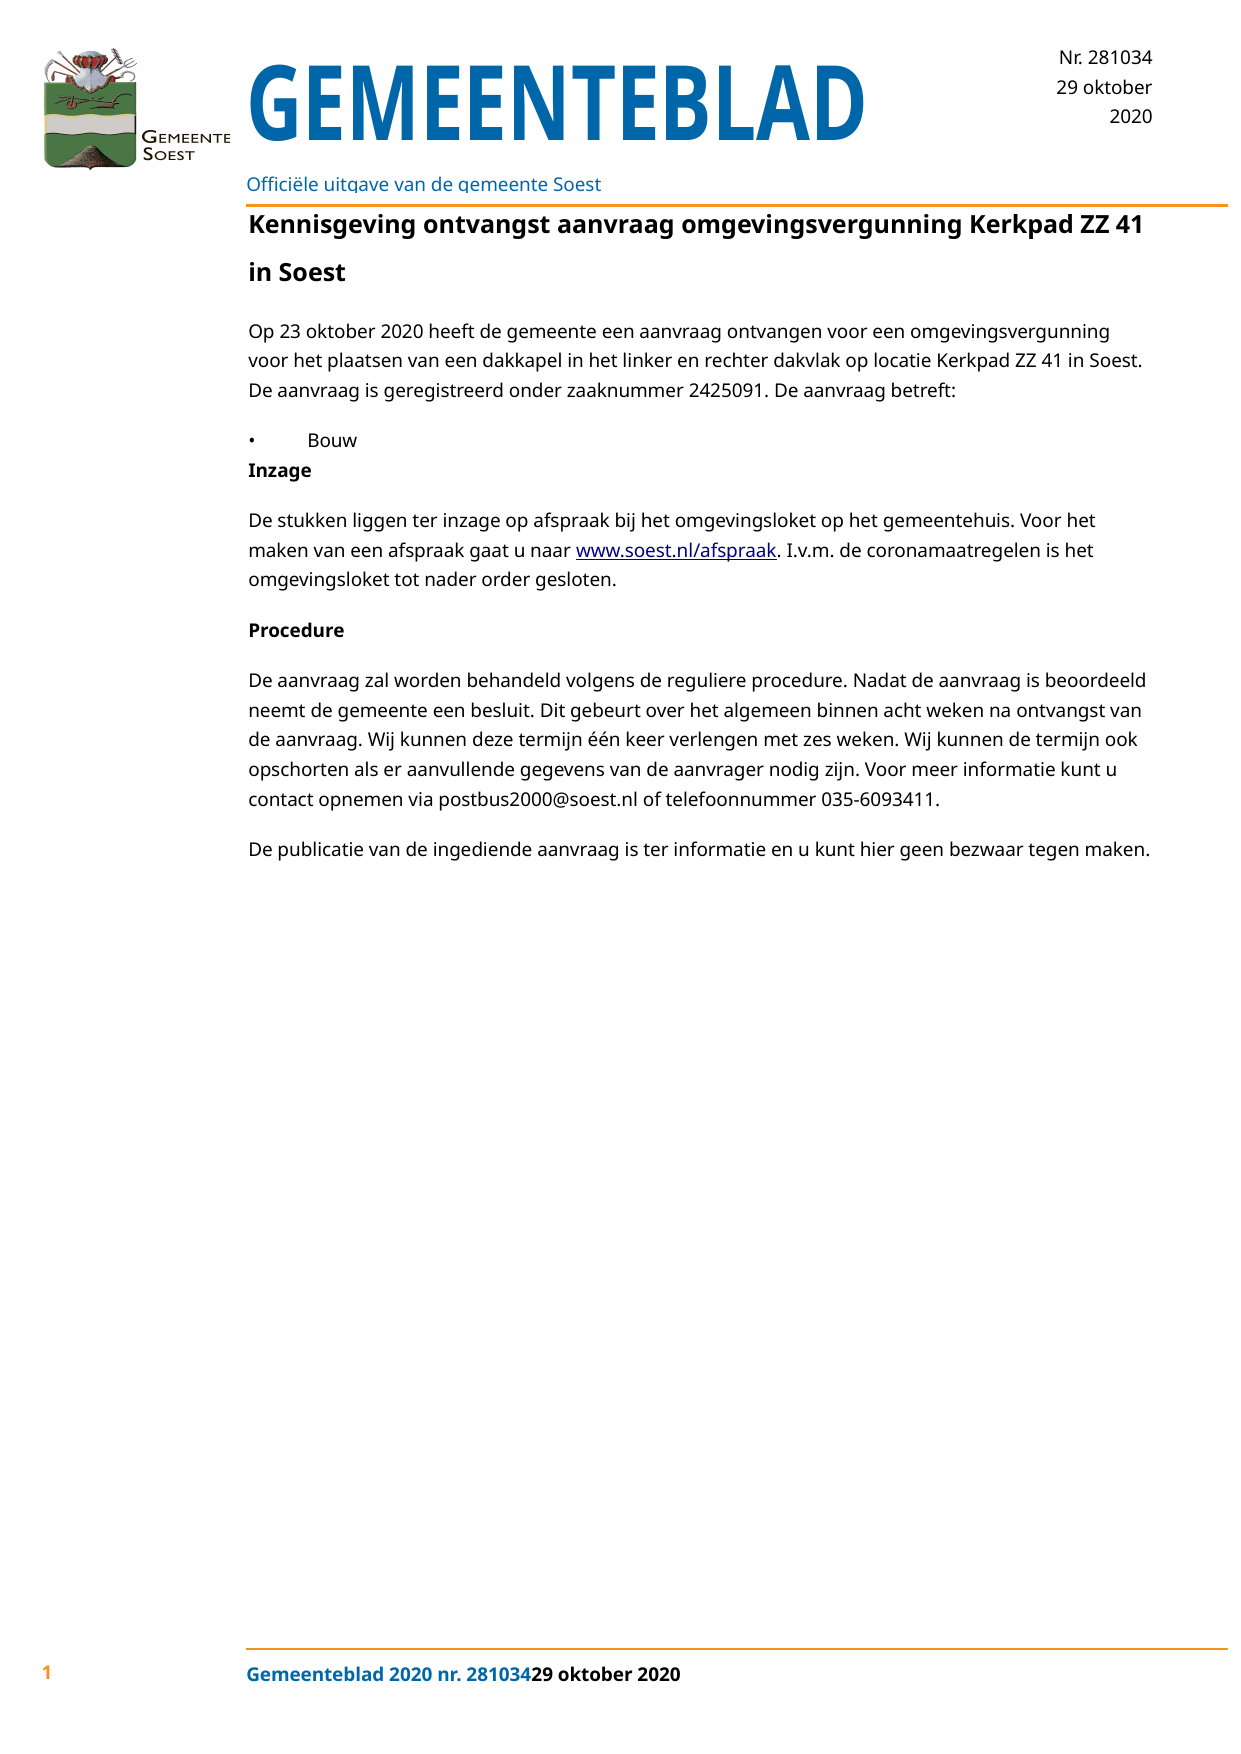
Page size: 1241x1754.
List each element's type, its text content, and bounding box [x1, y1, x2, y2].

picture [41, 47, 231, 172]
text Op 23 oktober 2020 heeft de gemeente een aanvraag ontvangen voor een omgevingsvergunning voor het plaatsen van een dakkapel in het linker en rechter dakvlak op locatie Kerkpad ZZ 41 in Soest. De aanvraag is geregistreerd onder zaaknummer 2425091. De aanvraag betreft: [248, 318, 1152, 403]
text De aanvraag zal worden behandeld volgens de reguliere procedure. Nadat de aanvraag is beoordeeld neemt de gemeente een besluit. Dit gebeurt over het algemeen binnen acht weken na ontvangst van de aanvraag. Wij kunnen deze termijn één keer verlengen met zes weken. Wij kunnen de termijn ook opschorten als er aanvullende gegevens van de aanvrager nodig zijn. Voor meer informatie kunt u contact opnemen via postbus2000@soest.nl of telefoonnummer 035-6093411. [248, 667, 1152, 812]
text Procedure [248, 617, 1152, 643]
text Inzage [248, 457, 1152, 483]
text Kennisgeving ontvangst aanvraag omgevingsvergunning Kerkpad ZZ 41 in Soest [248, 207, 1152, 288]
text De stukken liggen ter inzage op afspraak bij het omgevingsloket op het gemeentehuis. Voor het maken van een afspraak gaat u naar www.soest.nl/afspraak. I.v.m. de coronamaatregelen is het omgevingsloket tot nader order gesloten. [248, 507, 1152, 592]
list Bouw [248, 427, 1152, 453]
text De publicatie van de ingediende aanvraag is ter informatie en u kunt hier geen bezwaar tegen maken. [248, 836, 1152, 862]
